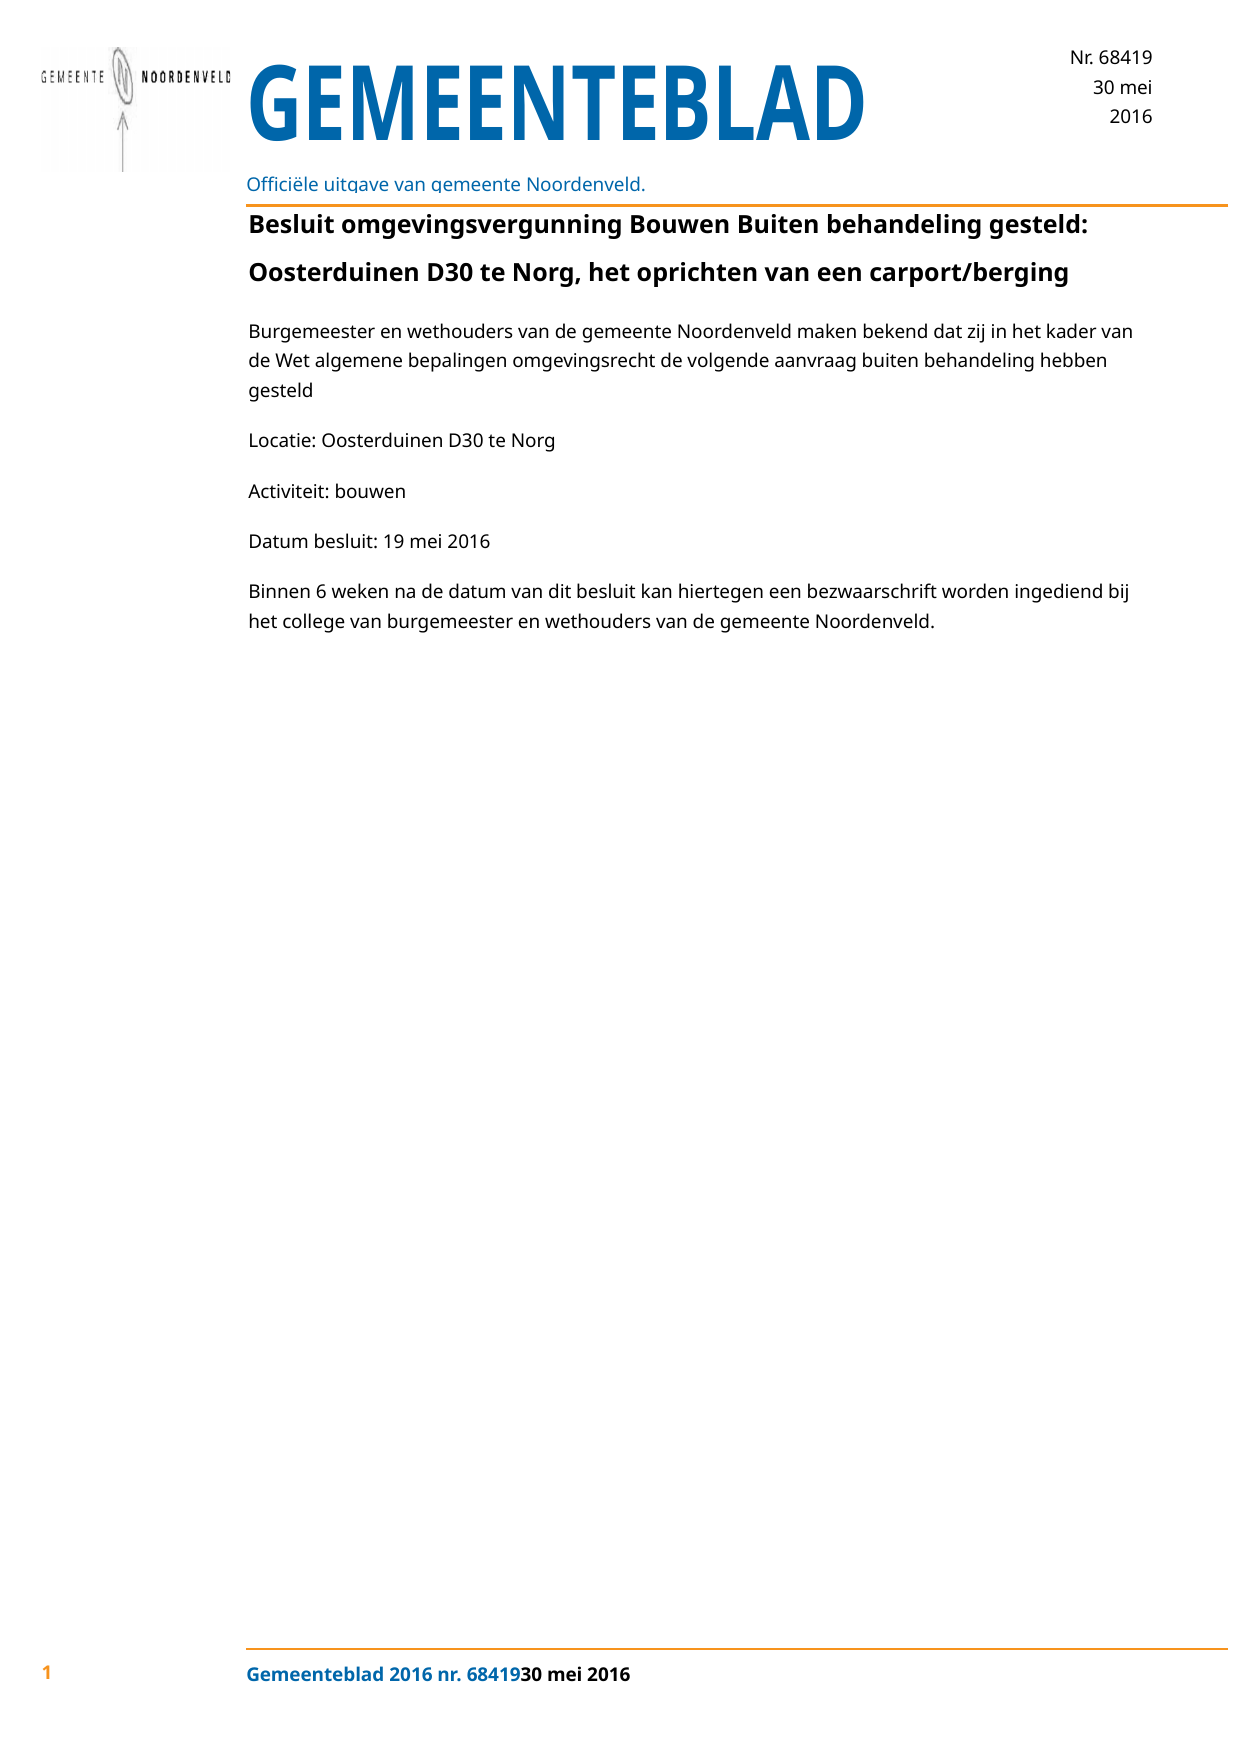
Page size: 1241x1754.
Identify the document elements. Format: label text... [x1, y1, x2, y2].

text Datum besluit: 19 mei 2016 [248, 528, 1152, 554]
text Burgemeester en wethouders van de gemeente Noordenveld maken bekend dat zij in het kader van de Wet algemene bepalingen omgevingsrecht de volgende aanvraag buiten behandeling hebben gesteld [248, 318, 1152, 403]
picture [41, 47, 231, 172]
text Besluit omgevingsvergunning Bouwen Buiten behandeling gesteld: Oosterduinen D30 te Norg, het oprichten van een carport/berging [248, 207, 1152, 288]
text Activiteit: bouwen [248, 478, 1152, 504]
text Locatie: Oosterduinen D30 te Norg [248, 427, 1152, 453]
text Binnen 6 weken na de datum van dit besluit kan hiertegen een bezwaarschrift worden ingediend bij het college van burgemeester en wethouders van de gemeente Noordenveld. [248, 579, 1152, 634]
